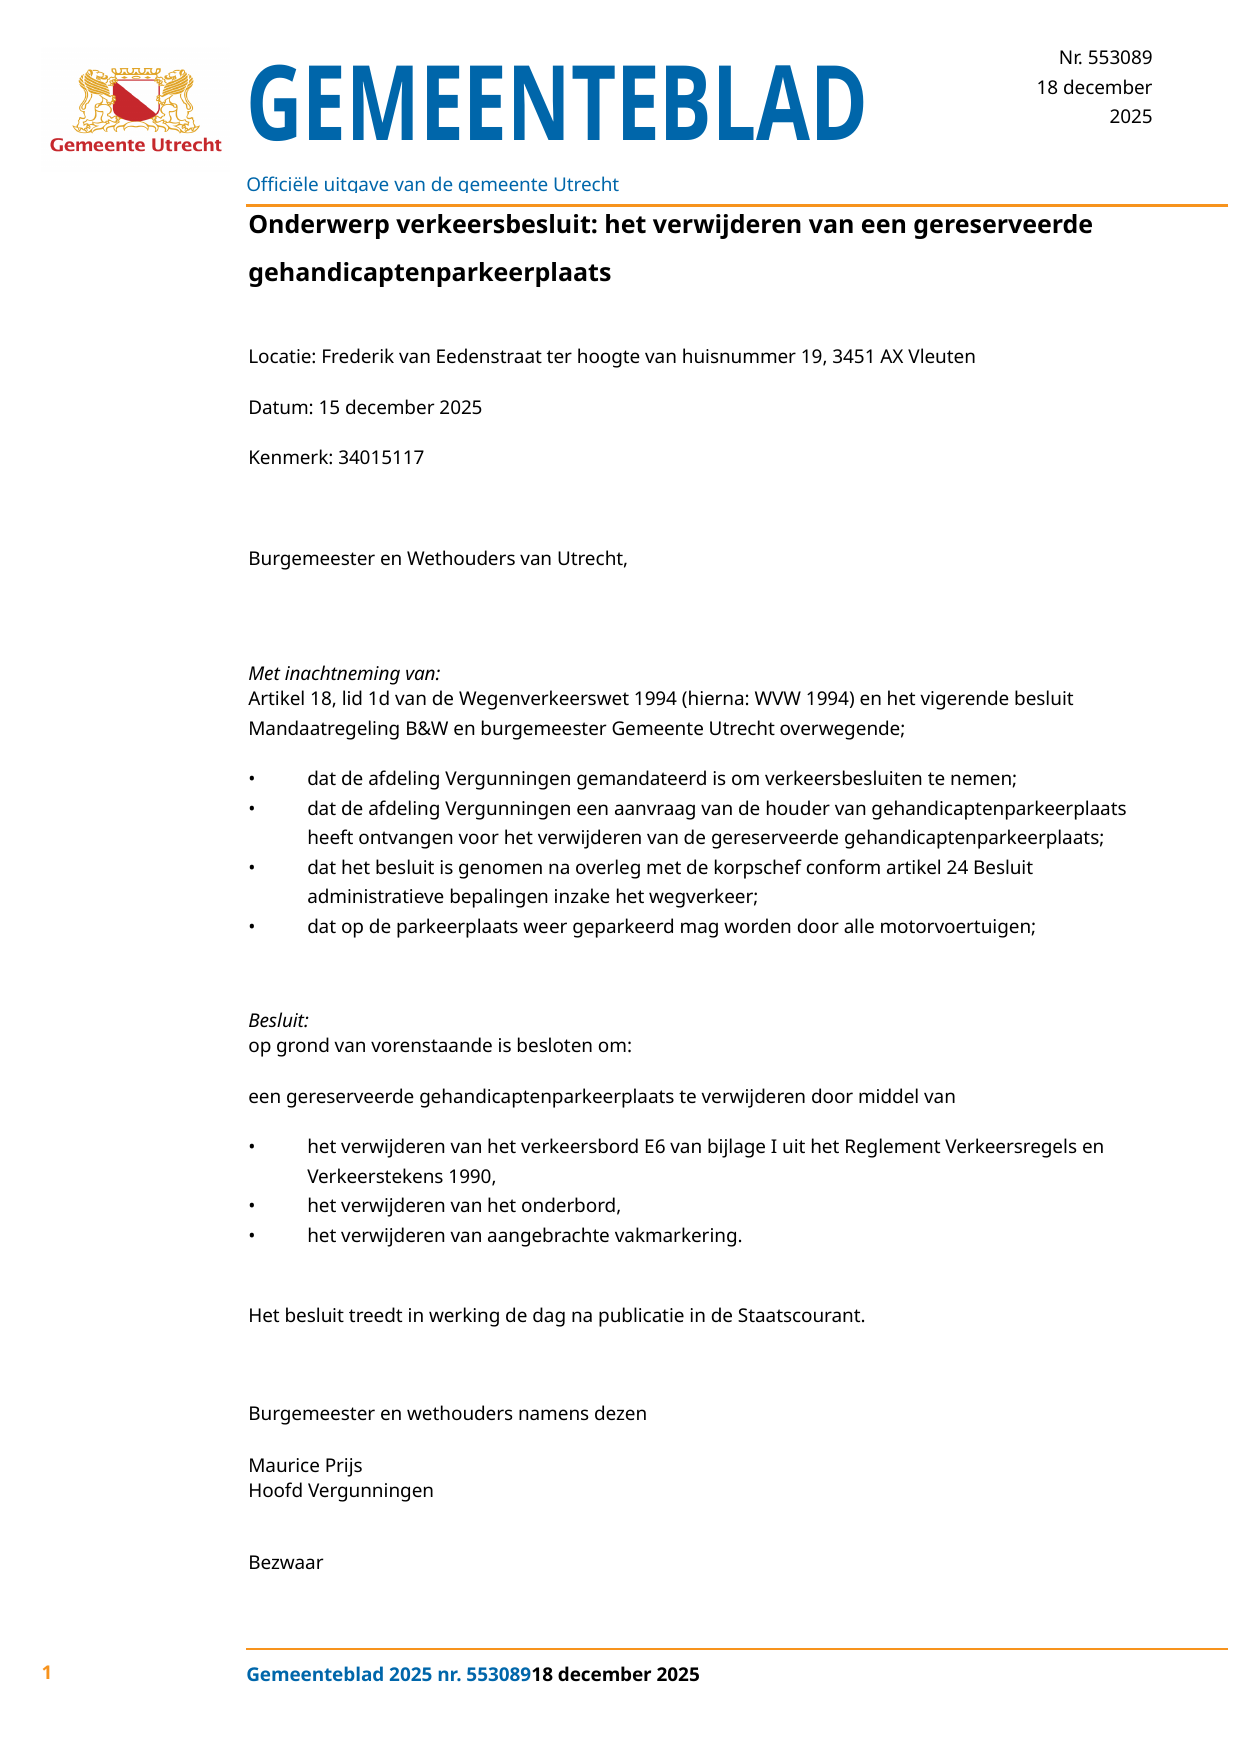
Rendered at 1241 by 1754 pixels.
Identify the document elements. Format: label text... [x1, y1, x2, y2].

text Met inachtneming van: [248, 660, 1152, 685]
list het verwijderen van het verkeersbord E6 van bijlage I uit het Reglement Verkeersregels en Verkeerstekens 1990, [248, 1133, 1152, 1189]
text Het besluit treedt in werking de dag na publicatie in de Staatscourant. [248, 1302, 1152, 1328]
text Bezwaar [248, 1554, 1152, 1573]
list dat op de parkeerplaats weer geparkeerd mag worden door alle motorvoertuigen; [248, 913, 1152, 939]
list dat de afdeling Vergunningen gemandateerd is om verkeersbesluiten te nemen; [248, 765, 1152, 791]
text Datum: 15 december 2025 [248, 394, 1152, 420]
list het verwijderen van het onderbord, [248, 1193, 1152, 1218]
text Maurice Prijs [248, 1452, 1152, 1478]
text Besluit: [248, 1007, 1152, 1033]
list dat het besluit is genomen na overleg met de korpschef conform artikel 24 Besluit administratieve bepalingen inzake het wegverkeer; [248, 854, 1152, 909]
text Kenmerk: 34015117 [248, 444, 1152, 470]
text Artikel 18, lid 1d van de Wegenverkeerswet 1994 (hierna: WVW 1994) en het vigerende besluit Mandaatregeling B&W en burgemeester Gemeente Utrecht overwegende; [248, 685, 1152, 741]
list het verwijderen van aangebrachte vakmarkering. [248, 1222, 1152, 1248]
picture [41, 47, 231, 172]
text Burgemeester en Wethouders van Utrecht, [248, 545, 1152, 571]
text Locatie: Frederik van Eedenstraat ter hoogte van huisnummer 19, 3451 AX Vleuten [248, 344, 1152, 369]
text op grond van vorenstaande is besloten om: [248, 1033, 1152, 1058]
text Onderwerp verkeersbesluit: het verwijderen van een gereserveerde gehandicaptenparkeerplaats [248, 207, 1152, 288]
text Burgemeester en wethouders namens dezen [248, 1400, 1152, 1426]
text een gereserveerde gehandicaptenparkeerplaats te verwijderen door middel van [248, 1083, 1152, 1109]
list dat de afdeling Vergunningen een aanvraag van de houder van gehandicaptenparkeerplaats heeft ontvangen voor het verwijderen van de gereserveerde gehandicaptenparkeerplaats; [248, 795, 1152, 850]
text Hoofd Vergunningen [248, 1478, 1152, 1503]
